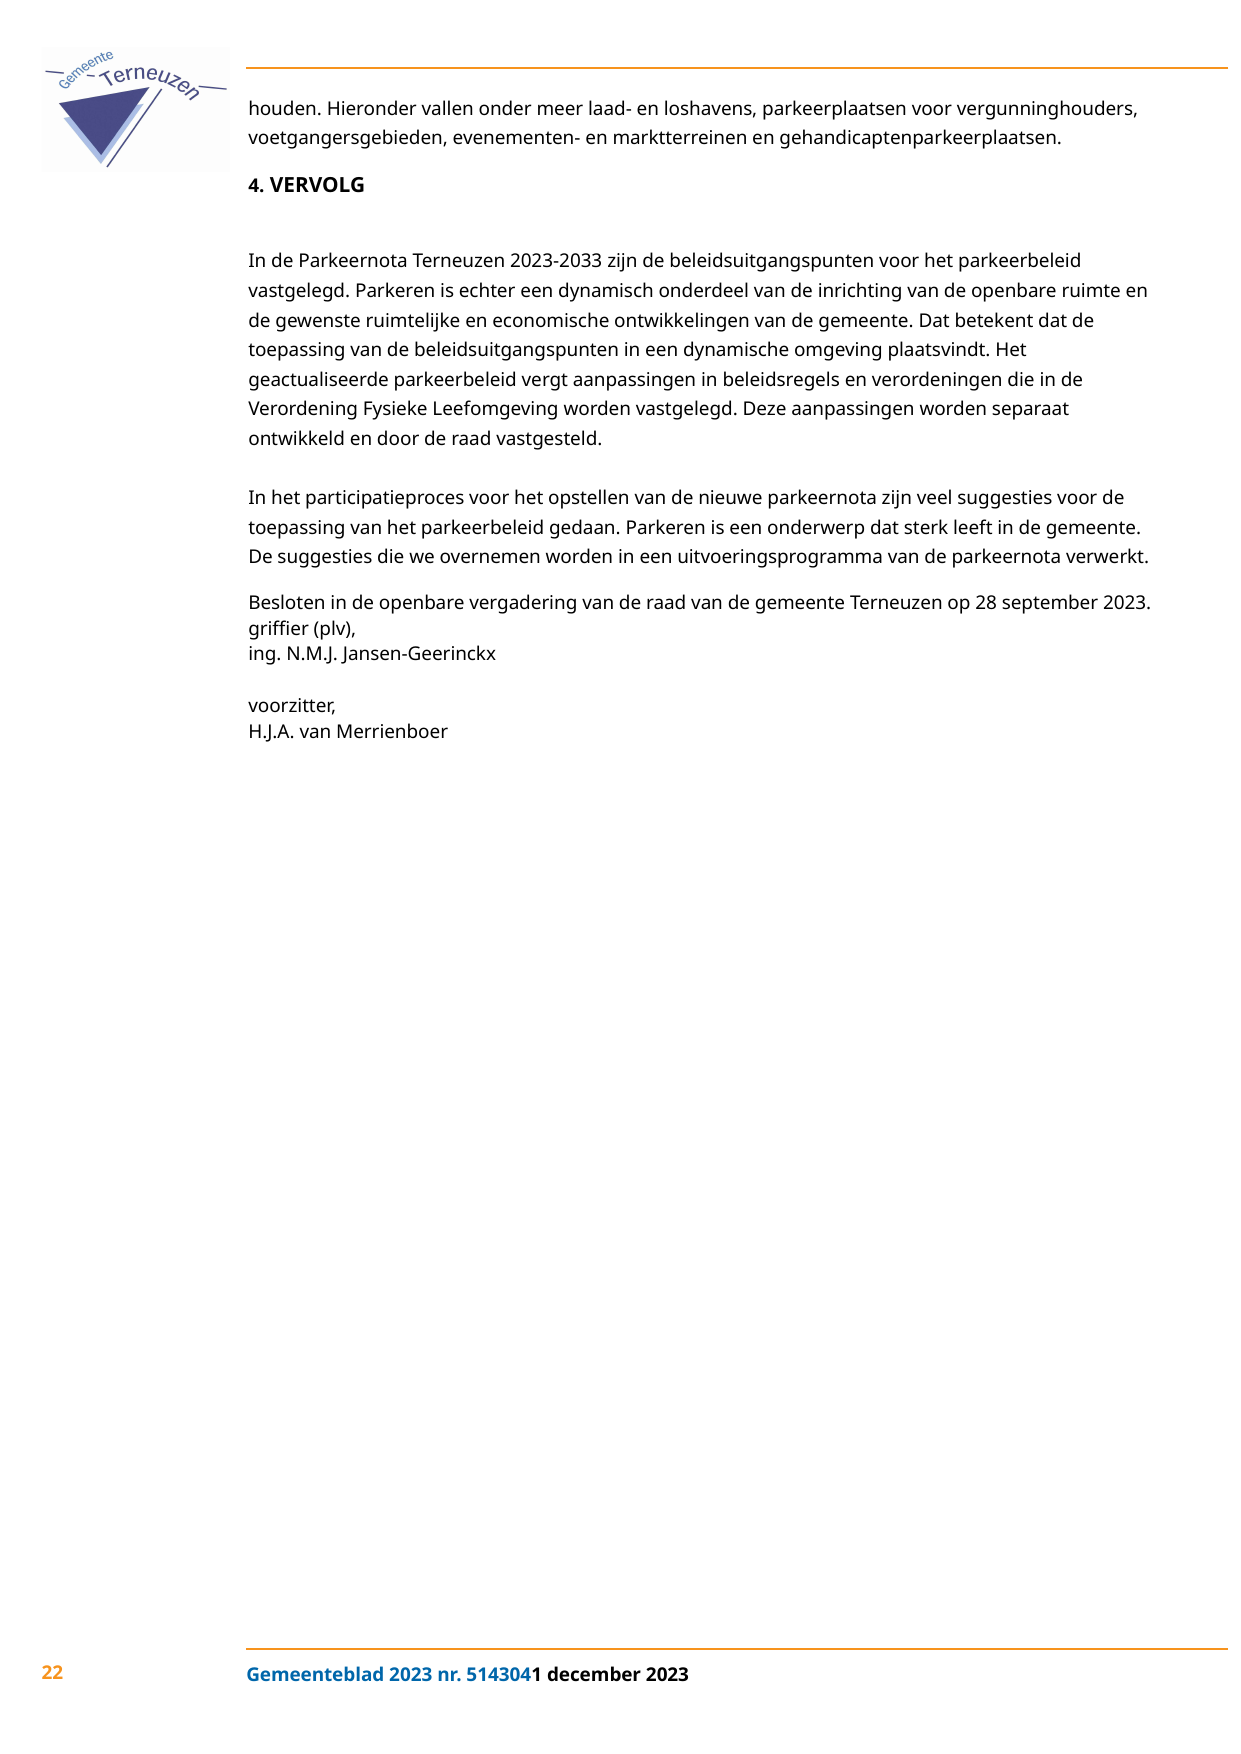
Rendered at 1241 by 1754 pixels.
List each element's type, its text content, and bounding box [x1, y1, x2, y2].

text H.J.A. van Merrienboer [248, 718, 1152, 743]
text In het participatieproces voor het opstellen van de nieuwe parkeernota zijn veel suggesties voor de toepassing van het parkeerbeleid gedaan. Parkeren is een onderwerp dat sterk leeft in de gemeente. De suggesties die we overnemen worden in een uitvoeringsprogramma van de parkeernota verwerkt. [248, 484, 1152, 569]
text houden. Hieronder vallen onder meer laad- en loshavens, parkeerplaatsen voor vergunninghouders, voetgangersgebieden, evenementen- en marktterreinen en gehandicaptenparkeerplaatsen. [248, 95, 1152, 150]
text voorzitter, [248, 692, 1152, 718]
text In de Parkeernota Terneuzen 2023-2033 zijn de beleidsuitgangspunten voor het parkeerbeleid vastgelegd. Parkeren is echter een dynamisch onderdeel van de inrichting van de openbare ruimte en de gewenste ruimtelijke en economische ontwikkelingen van de gemeente. Dat betekent dat de toepassing van de beleidsuitgangspunten in een dynamische omgeving plaatsvindt. Het geactualiseerde parkeerbeleid vergt aanpassingen in beleidsregels en verordeningen die in de Verordening Fysieke Leefomgeving worden vastgelegd. Deze aanpassingen worden separaat ontwikkeld en door de raad vastgesteld. [248, 248, 1152, 451]
text griffier (plv), [248, 615, 1152, 641]
text Besloten in de openbare vergadering van de raad van de gemeente Terneuzen op 28 september 2023. [248, 589, 1152, 615]
picture [41, 47, 231, 172]
text 4. VERVOLG [248, 170, 1152, 198]
text ing. N.M.J. Jansen-Geerinckx [248, 641, 1152, 666]
